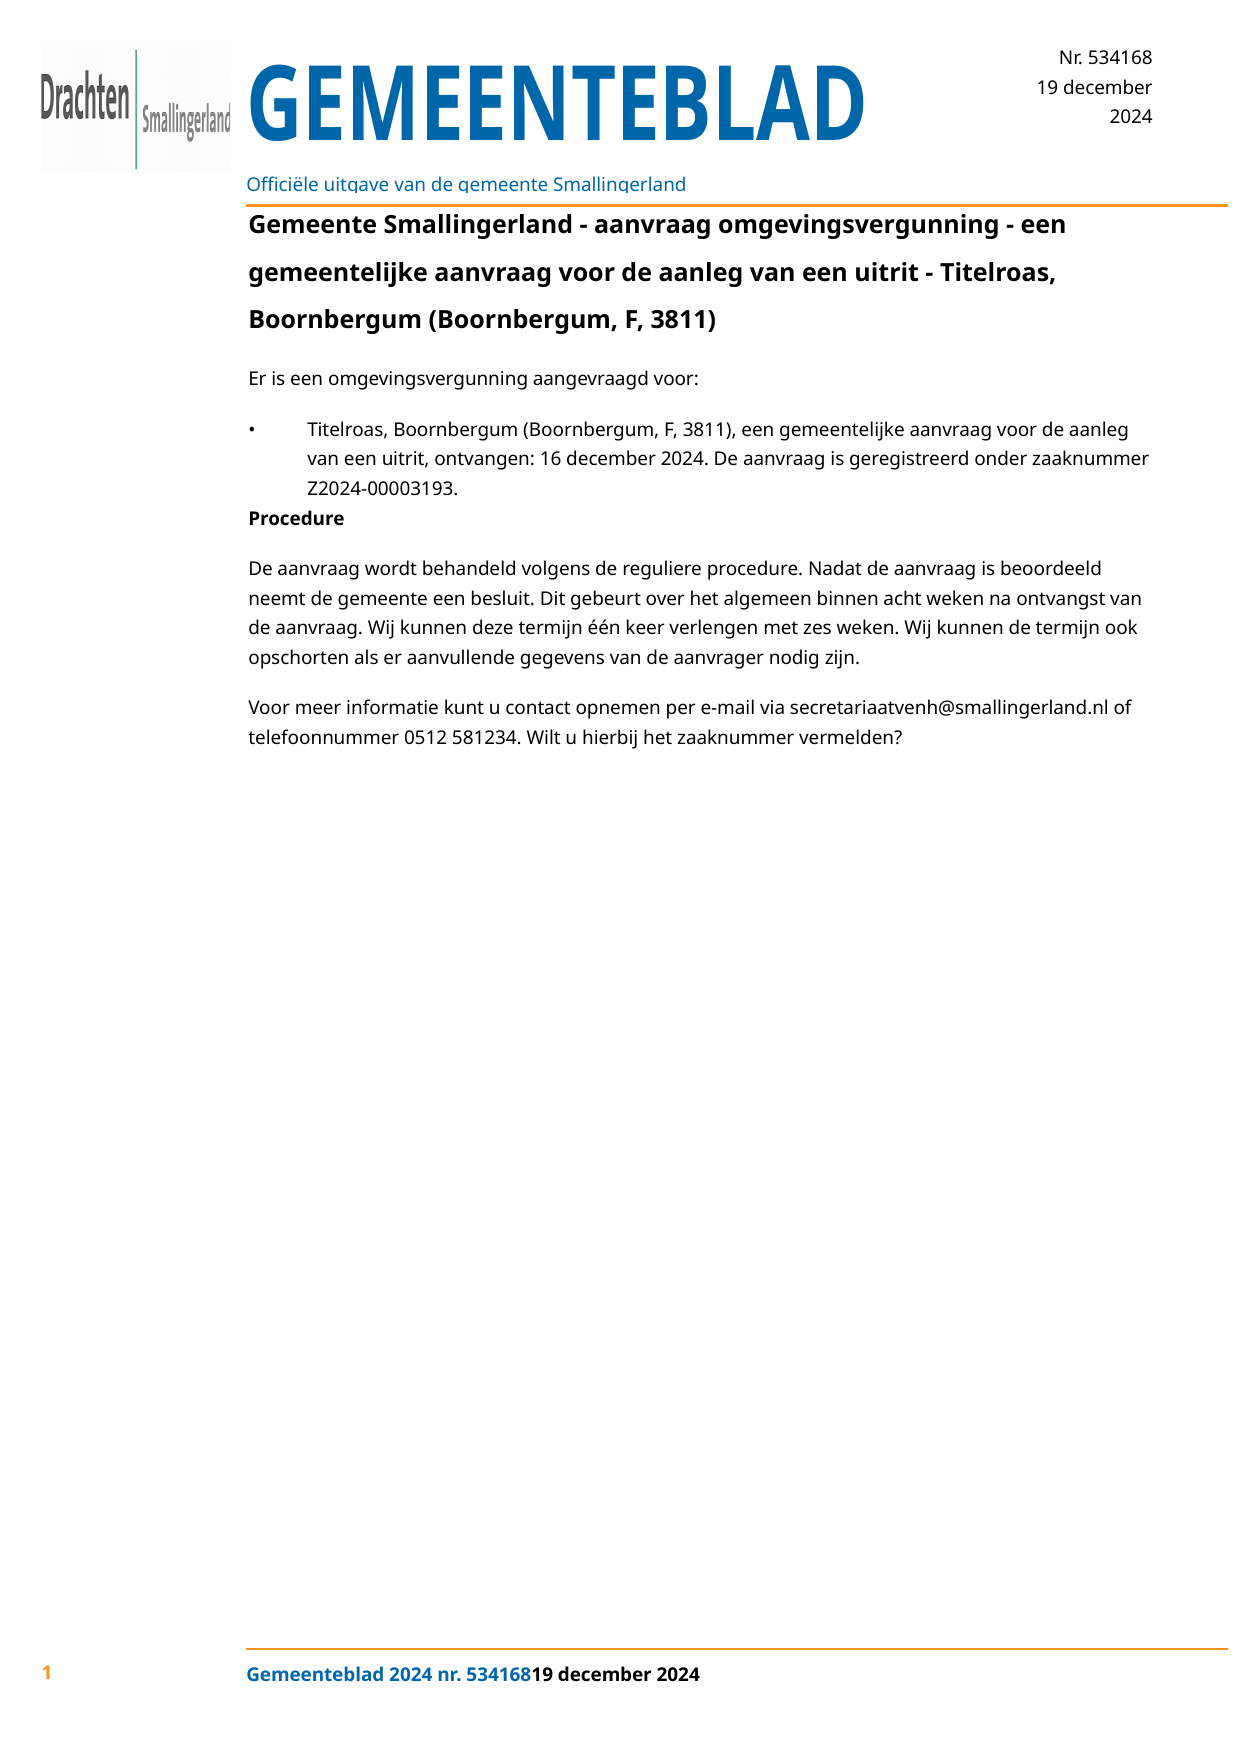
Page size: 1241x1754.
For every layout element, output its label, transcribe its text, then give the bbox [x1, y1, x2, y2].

text De aanvraag wordt behandeld volgens de reguliere procedure. Nadat de aanvraag is beoordeeld neemt de gemeente een besluit. Dit gebeurt over het algemeen binnen acht weken na ontvangst van de aanvraag. Wij kunnen deze termijn één keer verlengen met zes weken. Wij kunnen de termijn ook opschorten als er aanvullende gegevens van de aanvrager nodig zijn. [248, 555, 1152, 669]
text Procedure [248, 505, 1152, 530]
picture [41, 47, 231, 172]
text Voor meer informatie kunt u contact opnemen per e-mail via secretariaatvenh@smallingerland.nl of telefoonnummer 0512 581234. Wilt u hierbij het zaaknummer vermelden? [248, 694, 1152, 749]
text Er is een omgevingsvergunning aangevraagd voor: [248, 366, 1152, 391]
list Titelroas, Boornbergum (Boornbergum, F, 3811), een gemeentelijke aanvraag voor de aanleg van een uitrit, ontvangen: 16 december 2024. De aanvraag is geregistreerd onder zaaknummer Z2024-00003193. [248, 416, 1152, 501]
text Gemeente Smallingerland - aanvraag omgevingsvergunning - een gemeentelijke aanvraag voor de aanleg van een uitrit - Titelroas, Boornbergum (Boornbergum, F, 3811) [248, 207, 1152, 336]
